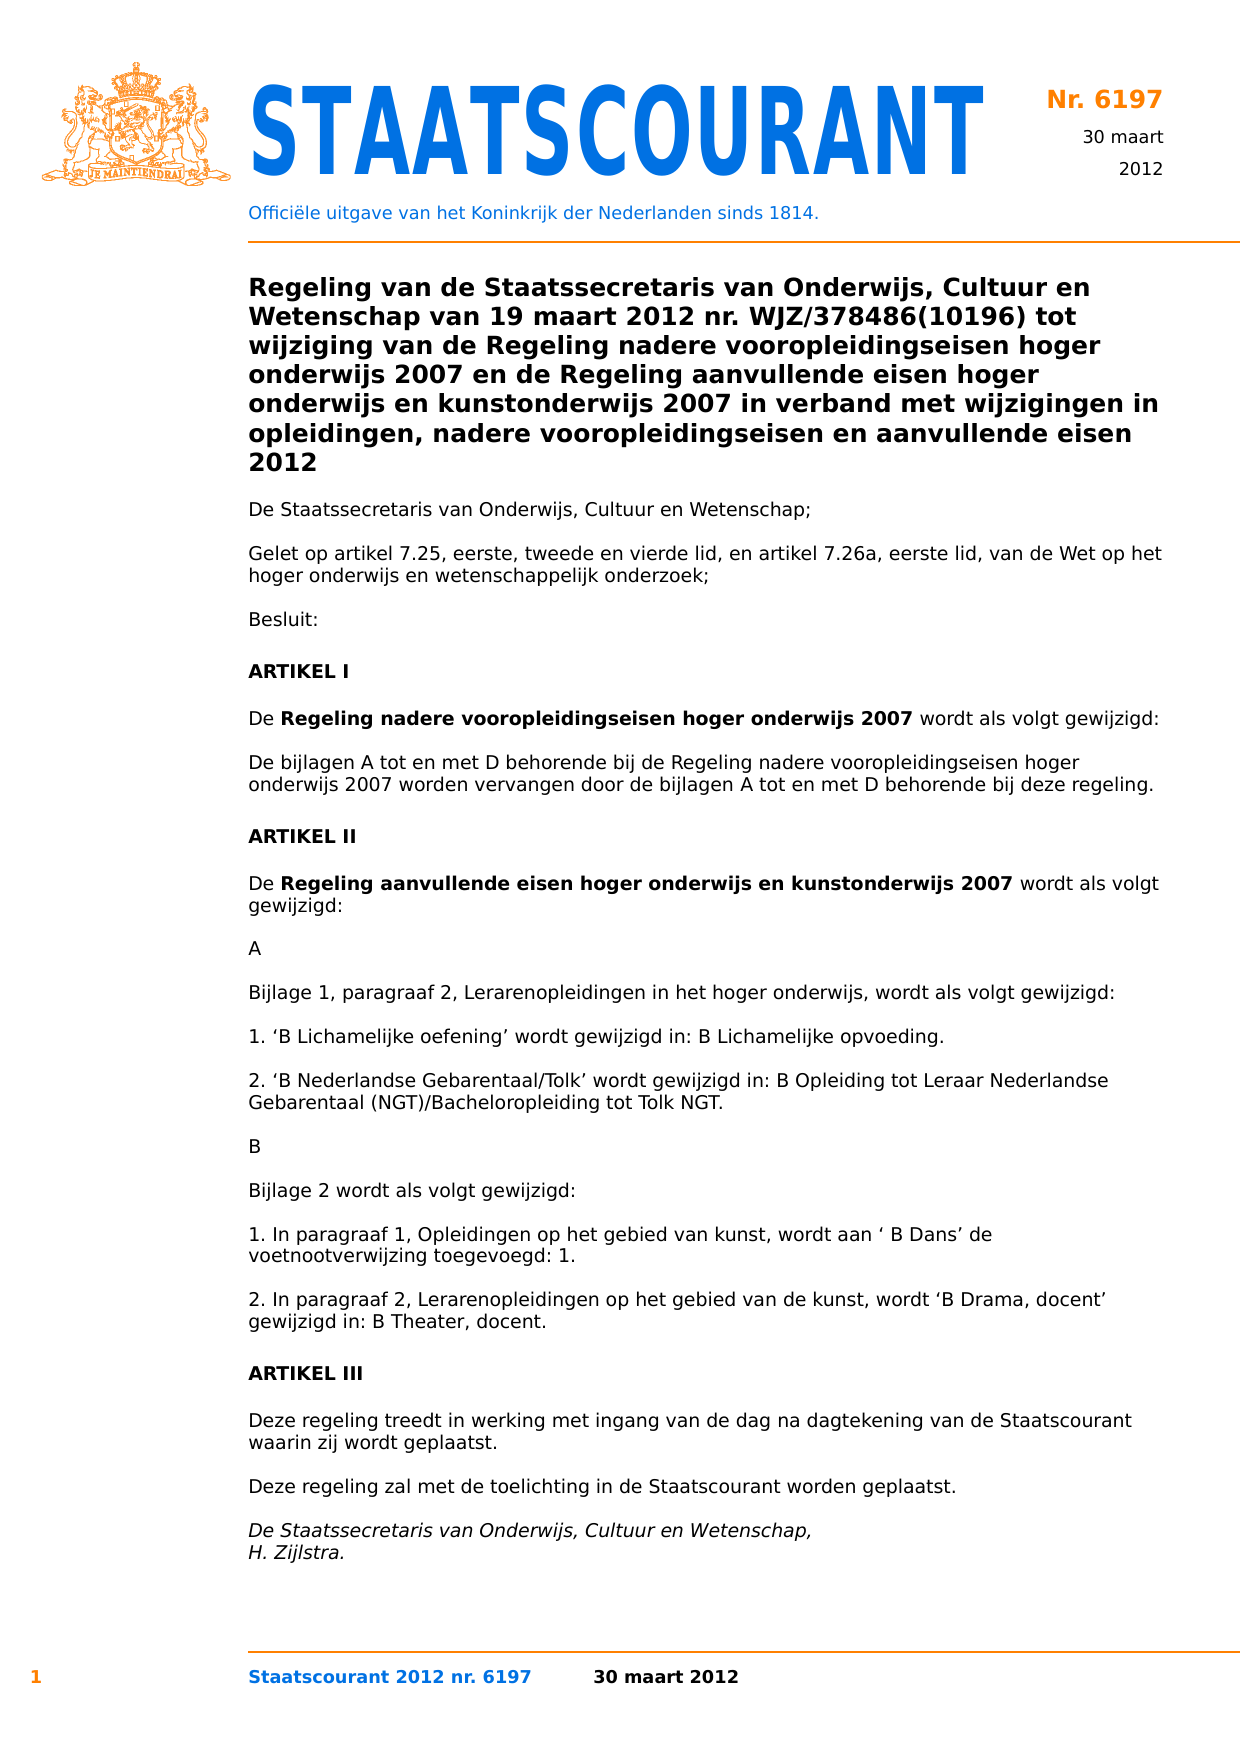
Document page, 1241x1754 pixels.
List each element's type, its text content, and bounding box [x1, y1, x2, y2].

text De bijlagen A tot en met D behorende bij de Regeling nadere vooropleidingseisen hoger onderwijs 2007 worden vervangen door de bijlagen A tot en met D behorende bij deze regeling. [248, 752, 1163, 796]
subtitle ARTIKEL II [248, 826, 1163, 847]
table_cell 30 maart [998, 121, 1240, 153]
text 1. ‘B Lichamelijke oefening’ wordt gewijzigd in: B Lichamelijke opvoeding. [248, 1026, 1163, 1048]
text 2. ‘B Nederlandse Gebarentaal/Tolk’ wordt gewijzigd in: B Opleiding tot Leraar Nederlandse Gebarentaal (NGT)/Bacheloropleiding tot Tolk NGT. [248, 1070, 1163, 1114]
text Gelet op artikel 7.25, eerste, tweede en vierde lid, en artikel 7.26a, eerste lid, van de Wet op het hoger onderwijs en wetenschappelijk onderzoek; [248, 543, 1163, 587]
text 2. In paragraaf 2, Lerarenopleidingen op het gebied van de kunst, wordt ‘B Drama, docent’ gewijzigd in: B Theater, docent. [248, 1289, 1163, 1333]
text Deze regeling treedt in werking met ingang van de dag na dagtekening van de Staatscourant waarin zij wordt geplaatst. [248, 1410, 1163, 1454]
text De Staatssecretaris van Onderwijs, Cultuur en Wetenschap; [248, 499, 1163, 521]
text A [248, 938, 1163, 960]
text Bijlage 2 wordt als volgt gewijzigd: [248, 1179, 1163, 1202]
subtitle ARTIKEL I [248, 661, 1163, 683]
text Besluit: [248, 609, 1163, 631]
text B [248, 1136, 1163, 1158]
picture [41, 62, 231, 186]
text De Regeling aanvullende eisen hoger onderwijs en kunstonderwijs 2007 wordt als volgt gewijzigd: [248, 872, 1163, 916]
text De Staatssecretaris van Onderwijs, Cultuur en Wetenschap, H. Zijlstra. [248, 1520, 1163, 1564]
table_header Nr. 6197 [998, 62, 1240, 121]
text Bijlage 1, paragraaf 2, Lerarenopleidingen in het hoger onderwijs, wordt als volgt gewijzigd: [248, 982, 1163, 1004]
text Deze regeling zal met de toelichting in de Staatscourant worden geplaatst. [248, 1476, 1163, 1498]
text De Regeling nadere vooropleidingseisen hoger onderwijs 2007 wordt als volgt gewijzigd: [248, 708, 1163, 730]
subtitle Regeling van de Staatssecretaris van Onderwijs, Cultuur en Wetenschap van 19 maart 2012 nr. WJZ/378486(10196) tot wijziging van de Regeling nadere vooropleidingseisen hoger onderwijs 2007 en de Regeling aanvullende eisen hoger onderwijs en kunstonderwijs 2007 in verband met wijzigingen in opleidingen, nadere vooropleidingseisen en aanvullende eisen 2012 [248, 273, 1163, 477]
text 1. In paragraaf 1, Opleidingen op het gebied van kunst, wordt aan ‘ B Dans’ de voetnootverwijzing toegevoegd: 1. [248, 1223, 1163, 1267]
table_cell Officiële uitgave van het Koninkrijk der Nederlanden sinds 1814. [248, 203, 1240, 241]
table_cell 2012 [998, 153, 1240, 203]
subtitle ARTIKEL III [248, 1363, 1163, 1385]
table_header STAATSCOURANT [248, 62, 998, 203]
table_header [25, 62, 248, 241]
